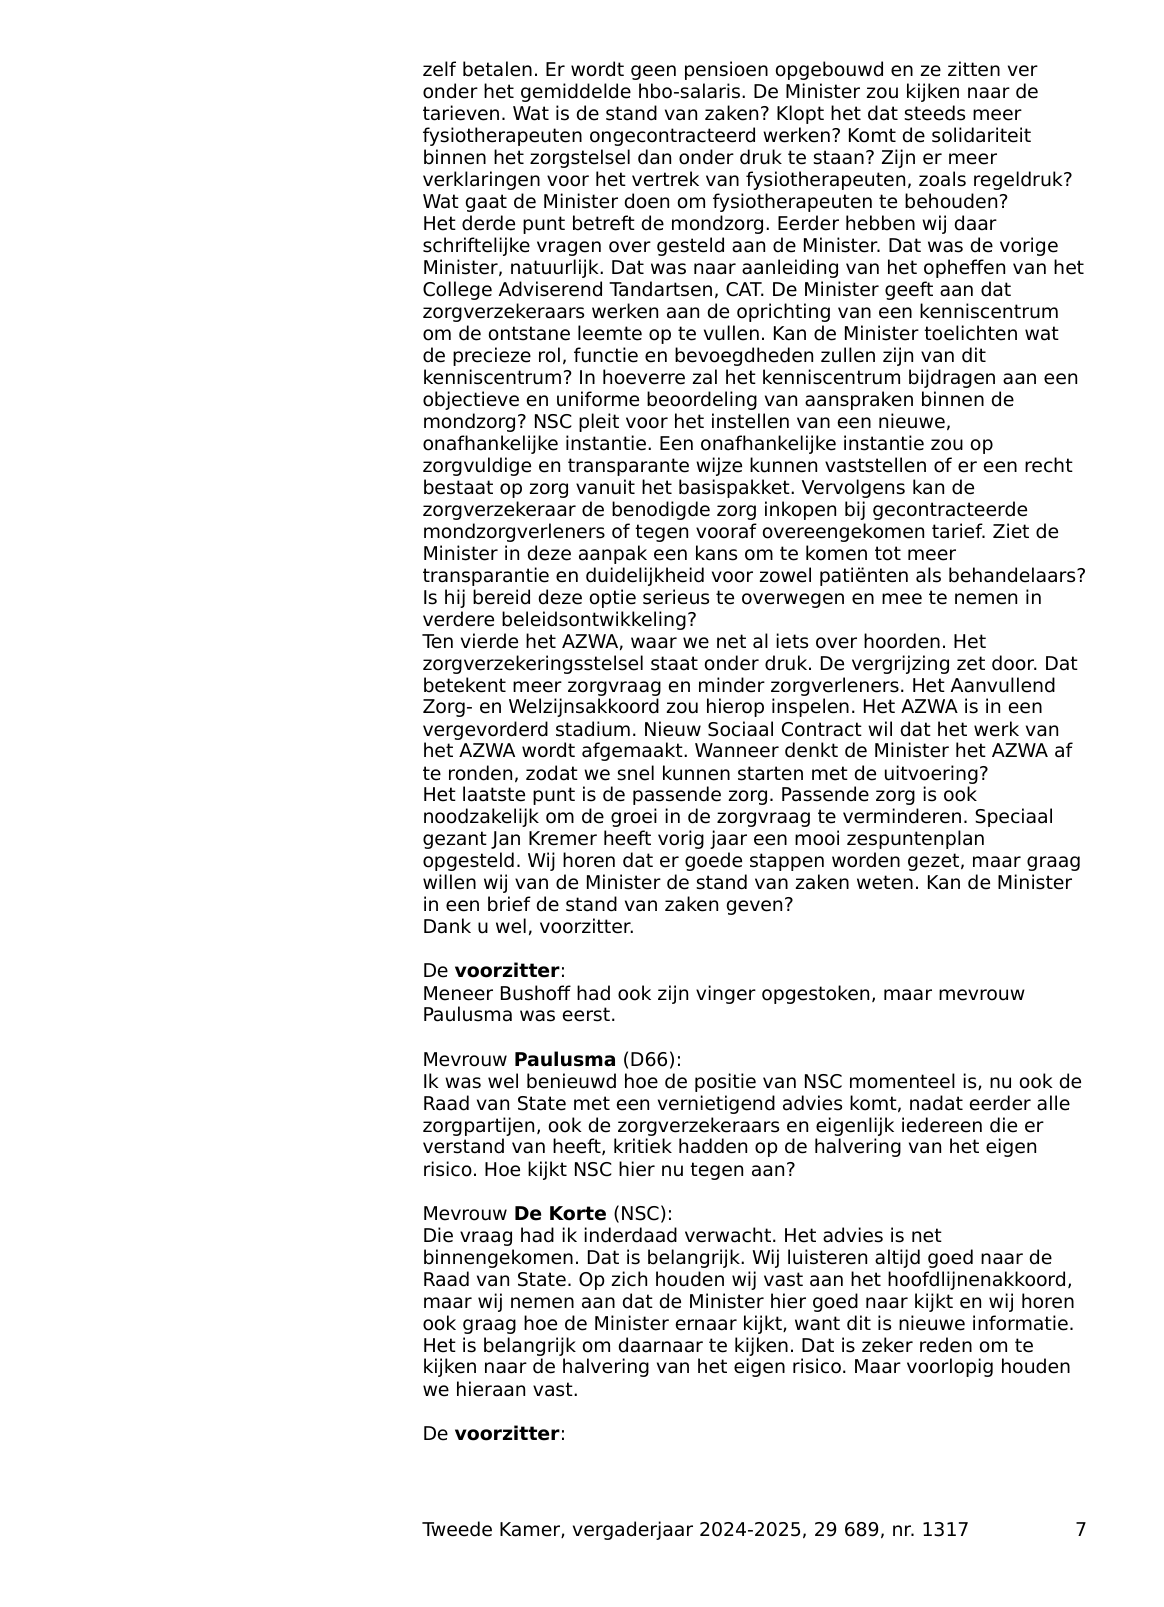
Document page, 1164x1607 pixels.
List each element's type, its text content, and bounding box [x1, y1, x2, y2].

text De voorzitter: [422, 1423, 1087, 1444]
text zelf betalen. Er wordt geen pensioen opgebouwd en ze zitten ver onder het gemiddelde hbo-salaris. De Minister zou kijken naar de tarieven. Wat is de stand van zaken? Klopt het dat steeds meer fysiotherapeuten ongecontracteerd werken? Komt de solidariteit binnen het zorgstelsel dan onder druk te staan? Zijn er meer verklaringen voor het vertrek van fysiotherapeuten, zoals regeldruk? Wat gaat de Minister doen om fysiotherapeuten te behouden? [422, 59, 1087, 213]
text Die vraag had ik inderdaad verwacht. Het advies is net binnengekomen. Dat is belangrijk. Wij luisteren altijd goed naar de Raad van State. Op zich houden wij vast aan het hoofdlijnenakkoord, maar wij nemen aan dat de Minister hier goed naar kijkt en wij horen ook graag hoe de Minister ernaar kijkt, want dit is nieuwe informatie. Het is belangrijk om daarnaar te kijken. Dat is zeker reden om te kijken naar de halvering van het eigen risico. Maar voorlopig houden we hieraan vast. [422, 1224, 1087, 1400]
text Dank u wel, voorzitter. [422, 916, 1087, 938]
text Mevrouw De Korte (NSC): [422, 1203, 1087, 1224]
text Het laatste punt is de passende zorg. Passende zorg is ook noodzakelijk om de groei in de zorgvraag te verminderen. Speciaal gezant Jan Kremer heeft vorig jaar een mooi zespuntenplan opgesteld. Wij horen dat er goede stappen worden gezet, maar graag willen wij van de Minister de stand van zaken weten. Kan de Minister in een brief de stand van zaken geven? [422, 784, 1087, 916]
text Het derde punt betreft de mondzorg. Eerder hebben wij daar schriftelijke vragen over gesteld aan de Minister. Dat was de vorige Minister, natuurlijk. Dat was naar aanleiding van het opheffen van het College Adviserend Tandartsen, CAT. De Minister geeft aan dat zorgverzekeraars werken aan de oprichting van een kenniscentrum om de ontstane leemte op te vullen. Kan de Minister toelichten wat de precieze rol, functie en bevoegdheden zullen zijn van dit kenniscentrum? In hoeverre zal het kenniscentrum bijdragen aan een objectieve en uniforme beoordeling van aanspraken binnen de mondzorg? NSC pleit voor het instellen van een nieuwe, onafhankelijke instantie. Een onafhankelijke instantie zou op zorgvuldige en transparante wijze kunnen vaststellen of er een recht bestaat op zorg vanuit het basispakket. Vervolgens kan de zorgverzekeraar de benodigde zorg inkopen bij gecontracteerde mondzorgverleners of tegen vooraf overeengekomen tarief. Ziet de Minister in deze aanpak een kans om te komen tot meer transparantie en duidelijkheid voor zowel patiënten als behandelaars? Is hij bereid deze optie serieus te overwegen en mee te nemen in verdere beleidsontwikkeling? [422, 213, 1087, 631]
text De voorzitter: [422, 960, 1087, 982]
text Ik was wel benieuwd hoe de positie van NSC momenteel is, nu ook de Raad van State met een vernietigend advies komt, nadat eerder alle zorgpartijen, ook de zorgverzekeraars en eigenlijk iedereen die er verstand van heeft, kritiek hadden op de halvering van het eigen risico. Hoe kijkt NSC hier nu tegen aan? [422, 1071, 1087, 1180]
text Meneer Bushoff had ook zijn vinger opgestoken, maar mevrouw Paulusma was eerst. [422, 982, 1087, 1026]
text Ten vierde het AZWA, waar we net al iets over hoorden. Het zorgverzekeringsstelsel staat onder druk. De vergrijzing zet door. Dat betekent meer zorgvraag en minder zorgverleners. Het Aanvullend Zorg- en Welzijnsakkoord zou hierop inspelen. Het AZWA is in een vergevorderd stadium. Nieuw Sociaal Contract wil dat het werk van het AZWA wordt afgemaakt. Wanneer denkt de Minister het AZWA af te ronden, zodat we snel kunnen starten met de uitvoering? [422, 631, 1087, 784]
text Mevrouw Paulusma (D66): [422, 1048, 1087, 1071]
